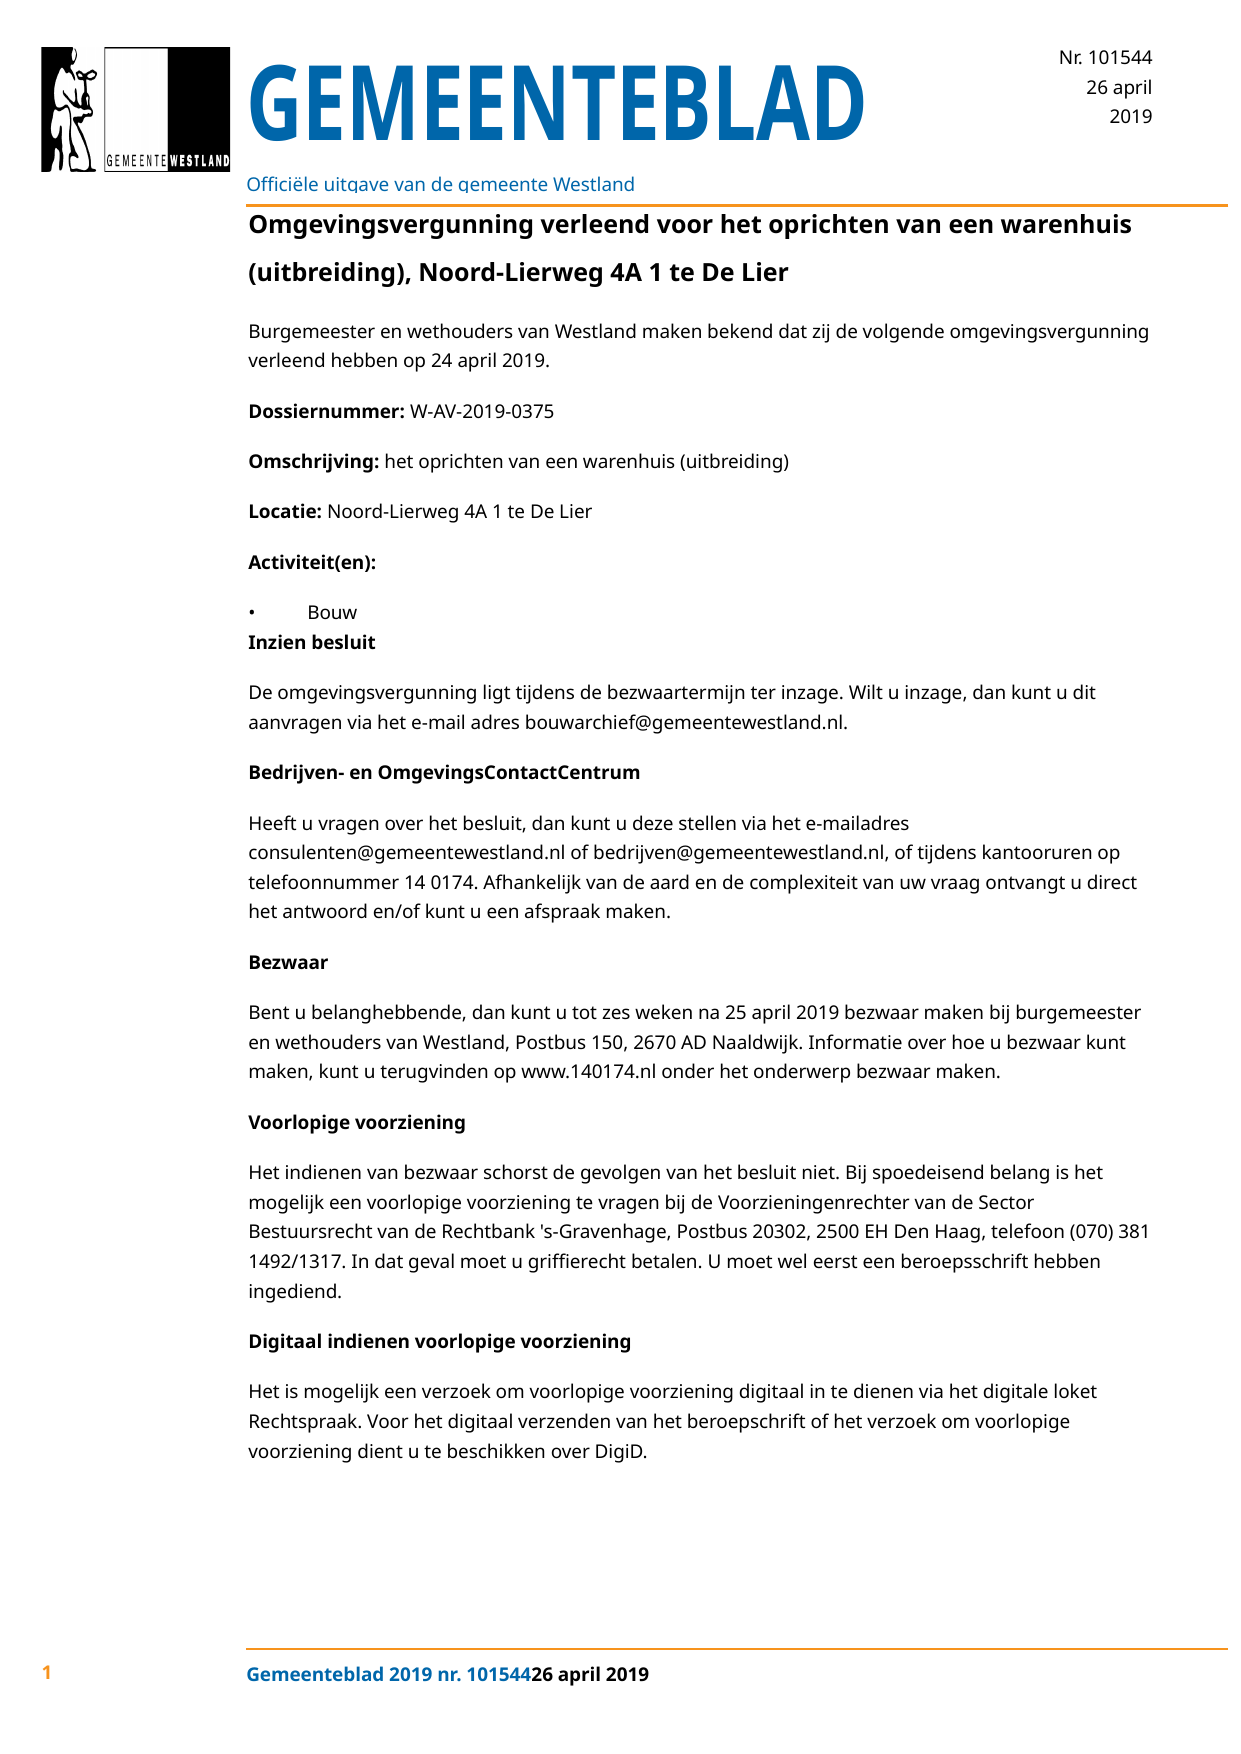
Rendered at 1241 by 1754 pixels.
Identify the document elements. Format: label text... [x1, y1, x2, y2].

text Locatie: Noord-Lierweg 4A 1 te De Lier [248, 499, 1152, 524]
text De omgevingsvergunning ligt tijdens de bezwaartermijn ter inzage. Wilt u inzage, dan kunt u dit aanvragen via het e-mail adres bouwarchief@gemeentewestland.nl. [248, 679, 1152, 735]
text Burgemeester en wethouders van Westland maken bekend dat zij de volgende omgevingsvergunning verleend hebben op 24 april 2019. [248, 318, 1152, 373]
text Omgevingsvergunning verleend voor het oprichten van een warenhuis (uitbreiding), Noord-Lierweg 4A 1 te De Lier [248, 207, 1152, 288]
text Het indienen van bezwaar schorst de gevolgen van het besluit niet. Bij spoedeisend belang is het mogelijk een voorlopige voorziening te vragen bij de Voorzieningenrechter van de Sector Bestuursrecht van de Rechtbank 's-Gravenhage, Postbus 20302, 2500 EH Den Haag, telefoon (070) 381 1492/1317. In dat geval moet u griffierecht betalen. U moet wel eerst een beroepsschrift hebben ingediend. [248, 1159, 1152, 1304]
text Bedrijven- en OmgevingsContactCentrum [248, 759, 1152, 785]
text Activiteit(en): [248, 549, 1152, 575]
text Het is mogelijk een verzoek om voorlopige voorziening digitaal in te dienen via het digitale loket Rechtspraak. Voor het digitaal verzenden van het beroepschrift of het verzoek om voorlopige voorziening dient u te beschikken over DigiD. [248, 1379, 1152, 1464]
text Heeft u vragen over het besluit, dan kunt u deze stellen via het e-mailadres consulenten@gemeentewestland.nl of bedrijven@gemeentewestland.nl, of tijdens kantooruren op telefoonnummer 14 0174. Afhankelijk van de aard en de complexiteit van uw vraag ontvangt u direct het antwoord en/of kunt u een afspraak maken. [248, 810, 1152, 924]
text Bent u belanghebbende, dan kunt u tot zes weken na 25 april 2019 bezwaar maken bij burgemeester en wethouders van Westland, Postbus 150, 2670 AD Naaldwijk. Informatie over hoe u bezwaar kunt maken, kunt u terugvinden op www.140174.nl onder het onderwerp bezwaar maken. [248, 999, 1152, 1084]
text Digitaal indienen voorlopige voorziening [248, 1328, 1152, 1354]
text Dossiernummer: W-AV-2019-0375 [248, 398, 1152, 424]
list Bouw [248, 599, 1152, 625]
picture [41, 47, 231, 172]
text Omschrijving: het oprichten van een warenhuis (uitbreiding) [248, 448, 1152, 474]
text Voorlopige voorziening [248, 1109, 1152, 1135]
text Bezwaar [248, 949, 1152, 975]
text Inzien besluit [248, 629, 1152, 655]
